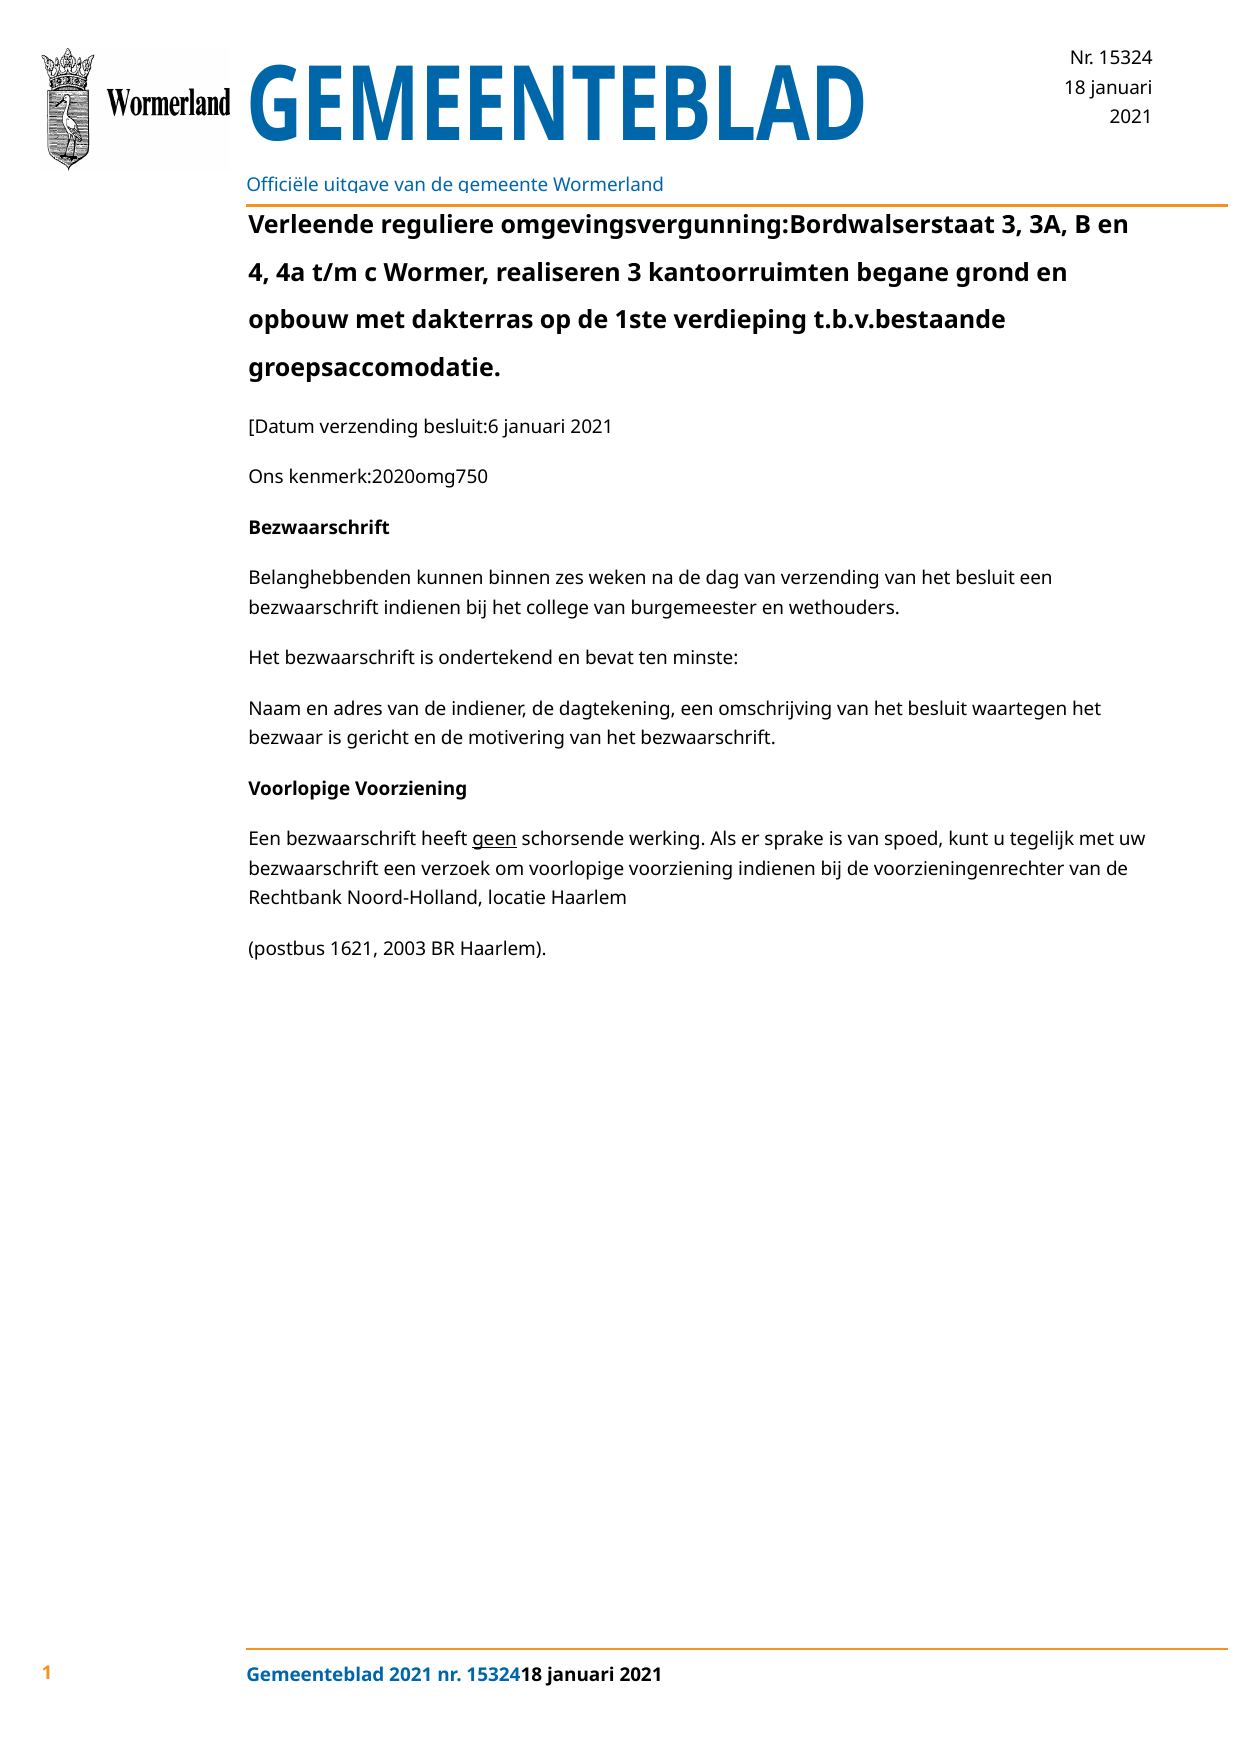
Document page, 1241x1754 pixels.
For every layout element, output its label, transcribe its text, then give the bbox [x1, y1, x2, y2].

text [Datum verzending besluit:6 januari 2021 [248, 413, 1152, 439]
text (postbus 1621, 2003 BR Haarlem). [248, 935, 1152, 961]
text Belanghebbenden kunnen binnen zes weken na de dag van verzending van het besluit een bezwaarschrift indienen bij het college van burgemeester en wethouders. [248, 564, 1152, 620]
text Voorlopige Voorziening [248, 775, 1152, 801]
text Een bezwaarschrift heeft geen schorsende werking. Als er sprake is van spoed, kunt u tegelijk met uw bezwaarschrift een verzoek om voorlopige voorziening indienen bij de voorzieningenrechter van de Rechtbank Noord-Holland, locatie Haarlem [248, 825, 1152, 910]
text Bezwaarschrift [248, 514, 1152, 540]
text Het bezwaarschrift is ondertekend en bevat ten minste: [248, 644, 1152, 670]
text Naam en adres van de indiener, de dagtekening, een omschrijving van het besluit waartegen het bezwaar is gericht en de motivering van het bezwaarschrift. [248, 695, 1152, 750]
picture [41, 47, 231, 172]
text Verleende reguliere omgevingsvergunning:Bordwalserstaat 3, 3A, B en 4, 4a t/m c Wormer, realiseren 3 kantoorruimten begane grond en opbouw met dakterras op de 1ste verdieping t.b.v.bestaande groepsaccomodatie. [248, 207, 1152, 384]
text Ons kenmerk:2020omg750 [248, 463, 1152, 489]
